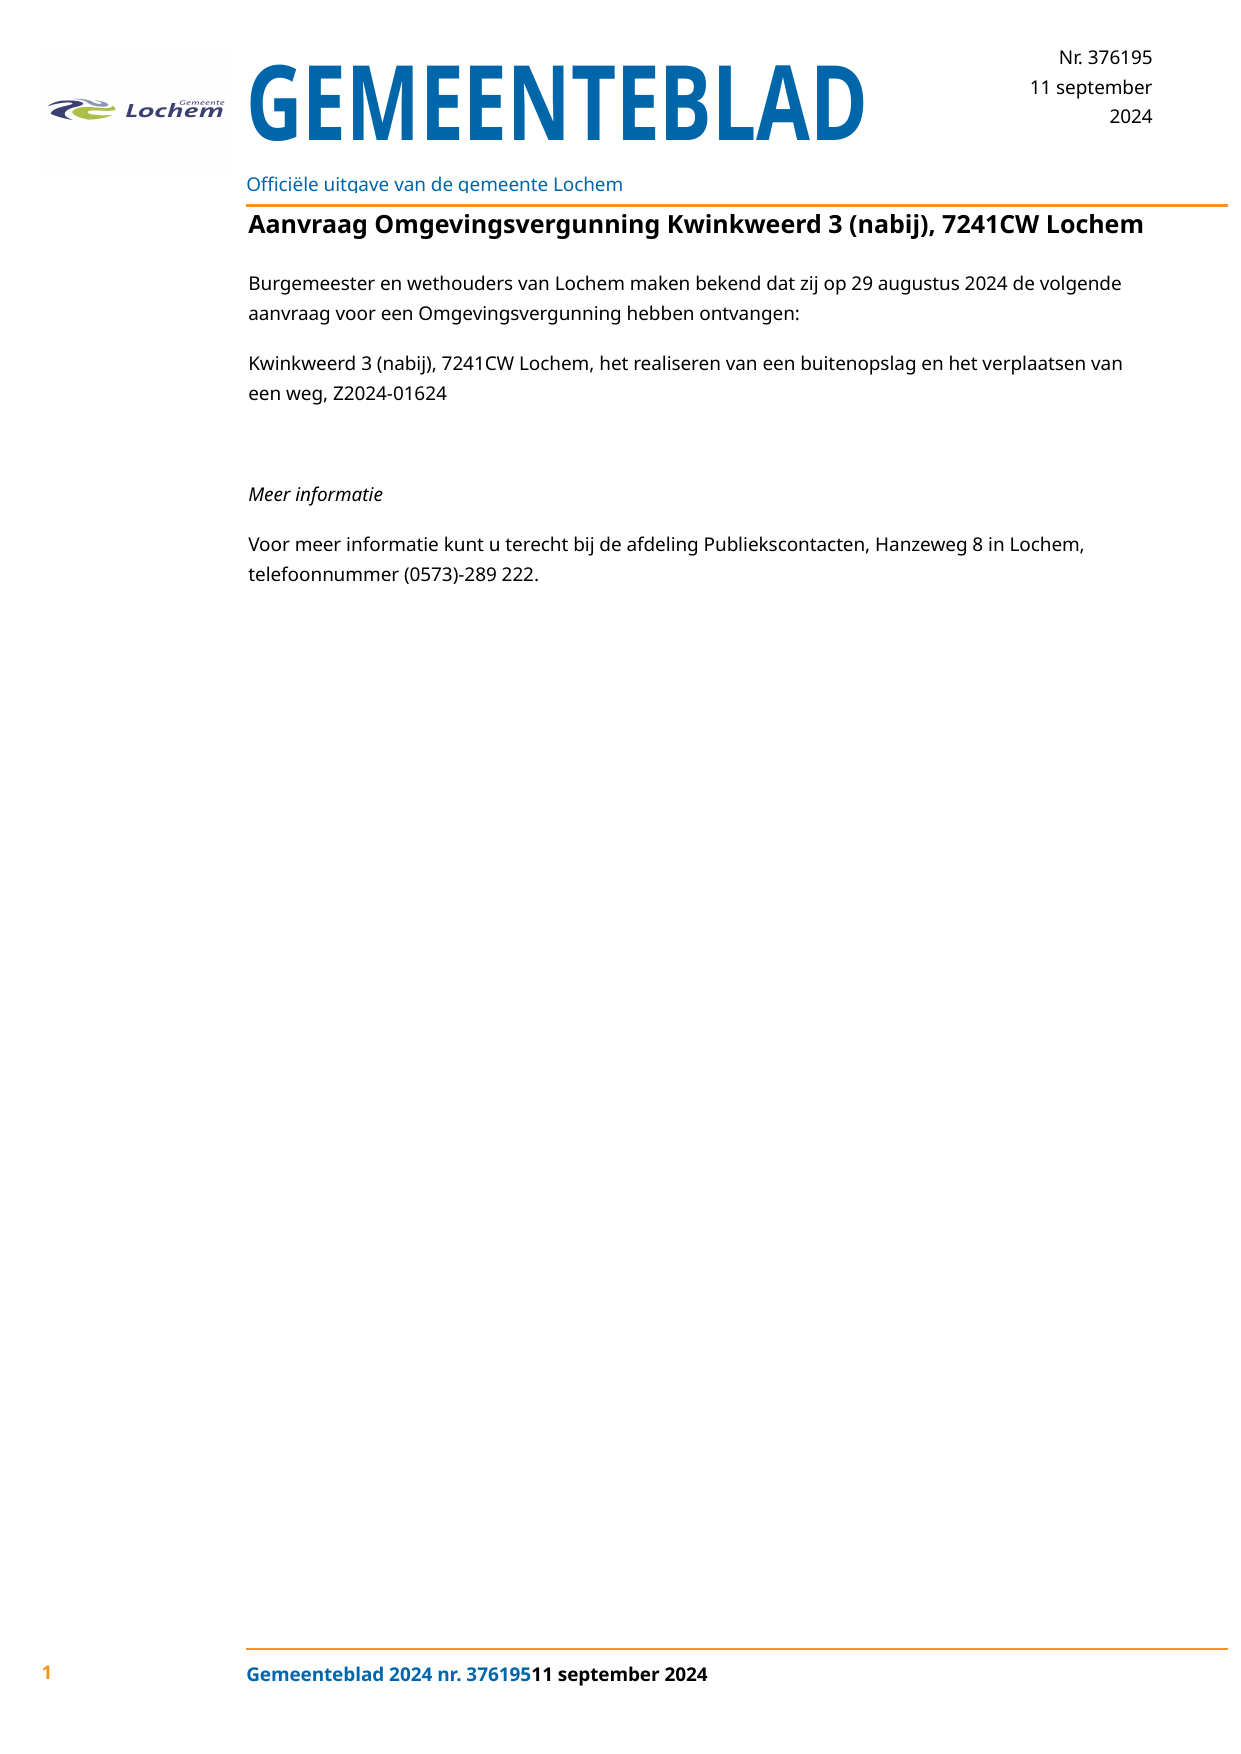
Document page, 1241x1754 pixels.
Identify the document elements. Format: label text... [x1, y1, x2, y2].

text Burgemeester en wethouders van Lochem maken bekend dat zij op 29 augustus 2024 de volgende aanvraag voor een Omgevingsvergunning hebben ontvangen: [248, 270, 1152, 326]
text Meer informatie [248, 481, 1152, 506]
text Aanvraag Omgevingsvergunning Kwinkweerd 3 (nabij), 7241CW Lochem [248, 207, 1152, 241]
text Kwinkweerd 3 (nabij), 7241CW Lochem, het realiseren van een buitenopslag en het verplaatsen van een weg, Z2024-01624 [248, 350, 1152, 406]
picture [41, 47, 231, 172]
text Voor meer informatie kunt u terecht bij de afdeling Publiekscontacten, Hanzeweg 8 in Lochem, telefoonnummer (0573)-289 222. [248, 531, 1152, 586]
